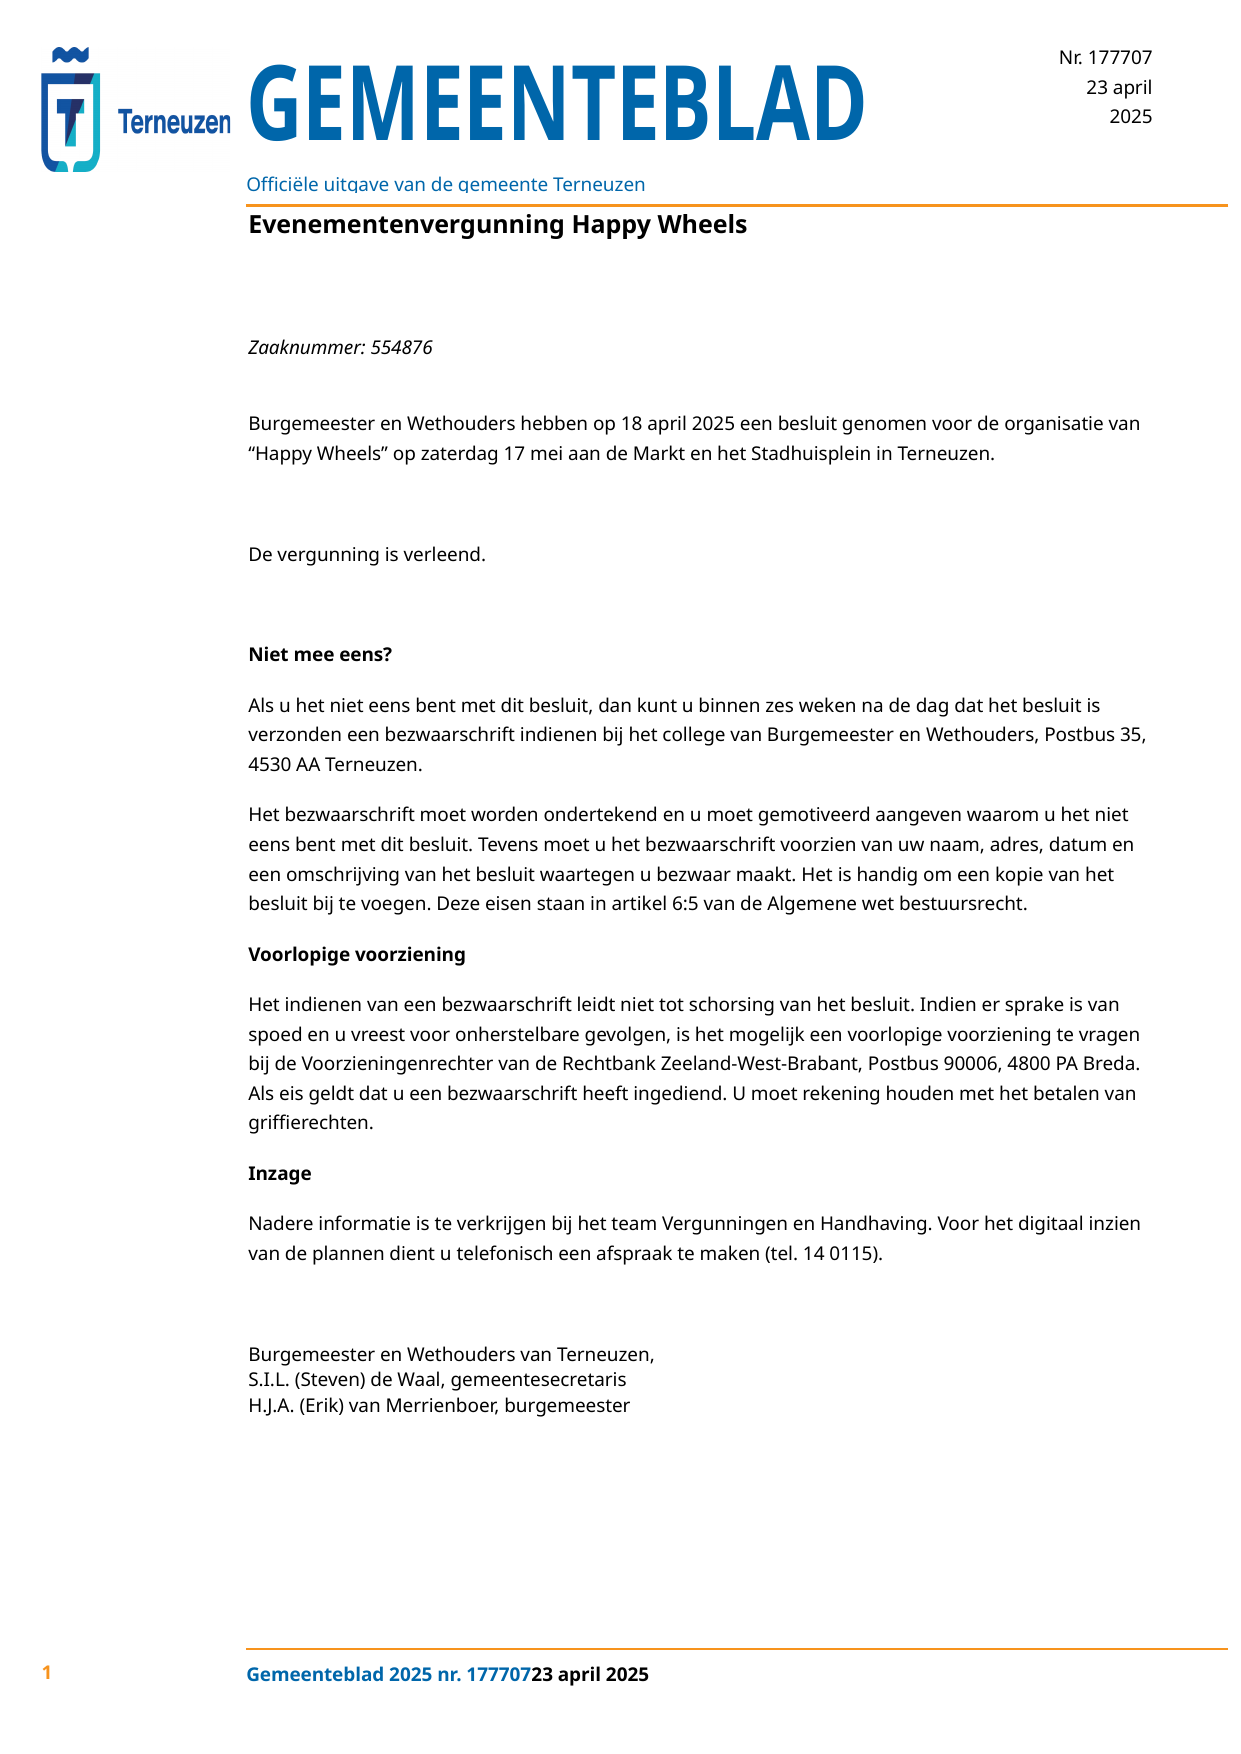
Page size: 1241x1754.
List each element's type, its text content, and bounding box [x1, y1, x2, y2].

text Het indienen van een bezwaarschrift leidt niet tot schorsing van het besluit. Indien er sprake is van spoed en u vreest voor onherstelbare gevolgen, is het mogelijk een voorlopige voorziening te vragen bij de Voorzieningenrechter van de Rechtbank Zeeland-West-Brabant, Postbus 90006, 4800 PA Breda. Als eis geldt dat u een bezwaarschrift heeft ingediend. U moet rekening houden met het betalen van griffierechten. [248, 991, 1152, 1135]
table_header Burgemeester en Wethouders van Terneuzen, [248, 1341, 1152, 1367]
text Als u het niet eens bent met dit besluit, dan kunt u binnen zes weken na de dag dat het besluit is verzonden een bezwaarschrift indienen bij het college van Burgemeester en Wethouders, Postbus 35, 4530 AA Terneuzen. [248, 692, 1152, 777]
text Zaaknummer: 554876 [248, 334, 1152, 360]
text Niet mee eens? [248, 642, 1152, 667]
table_cell [248, 1418, 714, 1444]
text Voorlopige voorziening [248, 941, 1152, 967]
text De vergunning is verleend. [248, 541, 1152, 567]
table_cell [714, 1367, 1152, 1392]
picture [41, 47, 231, 172]
text Het bezwaarschrift moet worden ondertekend en u moet gemotiveerd aangeven waarom u het niet eens bent met dit besluit. Tevens moet u het bezwaarschrift voorzien van uw naam, adres, datum en een omschrijving van het besluit waartegen u bezwaar maakt. Het is handig om een kopie van het besluit bij te voegen. Deze eisen staan in artikel 6:5 van de Algemene wet bestuursrecht. [248, 802, 1152, 916]
table_cell [714, 1418, 1152, 1444]
text Nadere informatie is te verkrijgen bij het team Vergunningen en Handhaving. Voor het digitaal inzien van de plannen dient u telefonisch een afspraak te maken (tel. 14 0115). [248, 1210, 1152, 1266]
text Burgemeester en Wethouders hebben op 18 april 2025 een besluit genomen voor de organisatie van “Happy Wheels” op zaterdag 17 mei aan de Markt en het Stadhuisplein in Terneuzen. [248, 410, 1152, 466]
table_cell S.I.L. (Steven) de Waal, gemeentesecretaris [248, 1367, 714, 1392]
text Inzage [248, 1160, 1152, 1186]
table_cell H.J.A. (Erik) van Merrienboer, burgemeester [248, 1393, 1152, 1418]
text Evenementenvergunning Happy Wheels [248, 207, 1152, 241]
